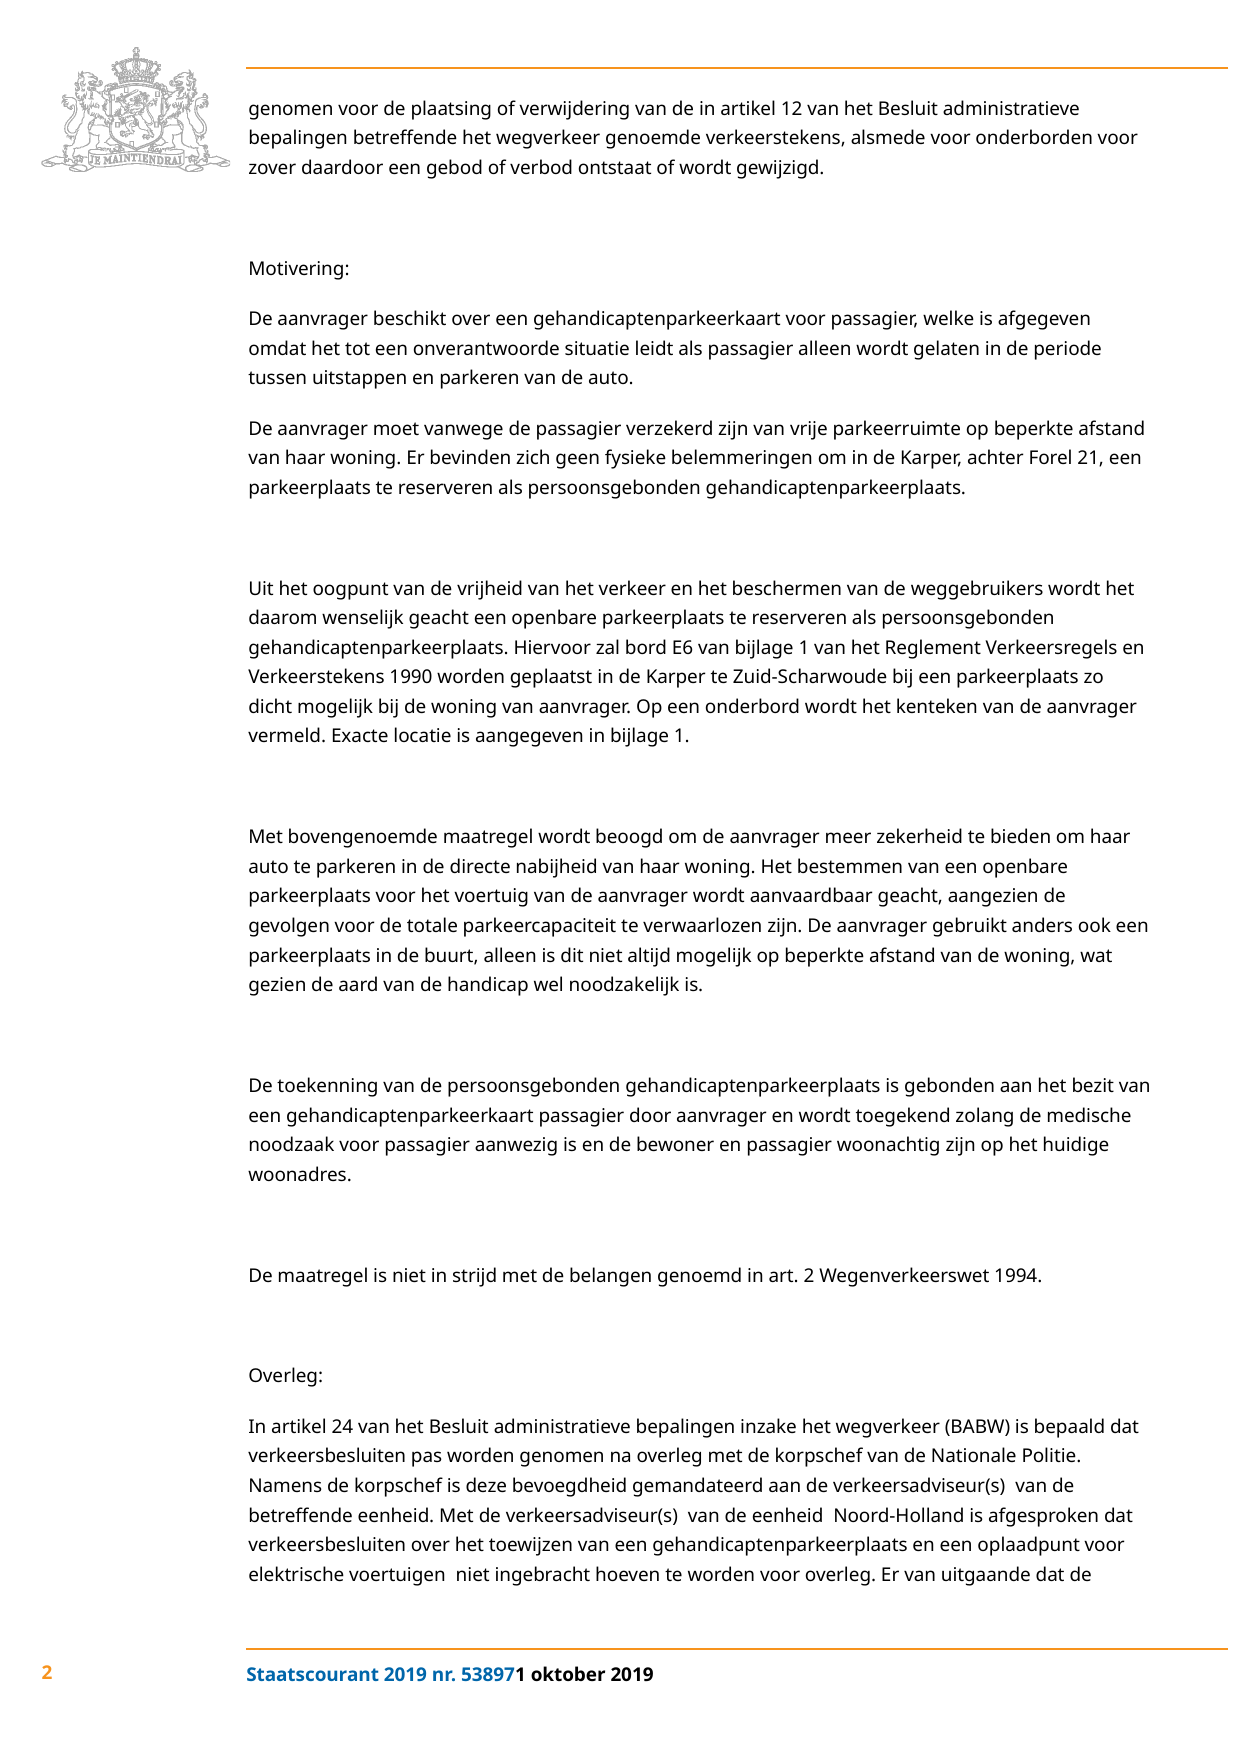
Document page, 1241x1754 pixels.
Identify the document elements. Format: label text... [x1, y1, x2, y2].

text De aanvrager beschikt over een gehandicaptenparkeerkaart voor passagier, welke is afgegeven omdat het tot een onverantwoorde situatie leidt als passagier alleen wordt gelaten in de periode tussen uitstappen en parkeren van de auto. [248, 305, 1152, 390]
text Motivering: [248, 255, 1152, 281]
text Uit het oogpunt van de vrijheid van het verkeer en het beschermen van de weggebruikers wordt het daarom wenselijk geacht een openbare parkeerplaats te reserveren als persoonsgebonden gehandicaptenparkeerplaats. Hiervoor zal bord E6 van bijlage 1 van het Reglement Verkeersregels en Verkeerstekens 1990 worden geplaatst in de Karper te Zuid-Scharwoude bij een parkeerplaats zo dicht mogelijk bij de woning van aanvrager. Op een onderbord wordt het kenteken van de aanvrager vermeld. Exacte locatie is aangegeven in bijlage 1. [248, 575, 1152, 748]
picture [41, 47, 231, 172]
text genomen voor de plaatsing of verwijdering van de in artikel 12 van het Besluit administratieve bepalingen betreffende het wegverkeer genoemde verkeerstekens, alsmede voor onderborden voor zover daardoor een gebod of verbod ontstaat of wordt gewijzigd. [248, 95, 1152, 180]
text In artikel 24 van het Besluit administratieve bepalingen inzake het wegverkeer (BABW) is bepaald dat verkeersbesluiten pas worden genomen na overleg met de korpschef van de Nationale Politie. Namens de korpschef is deze bevoegdheid gemandateerd aan de verkeersadviseur(s) van de betreffende eenheid. Met de verkeersadviseur(s) van de eenheid Noord-Holland is afgesproken dat verkeersbesluiten over het toewijzen van een gehandicaptenparkeerplaats en een oplaadpunt voor elektrische voertuigen niet ingebracht hoeven te worden voor overleg. Er van uitgaande dat de [248, 1413, 1152, 1587]
text De aanvrager moet vanwege de passagier verzekerd zijn van vrije parkeerruimte op beperkte afstand van haar woning. Er bevinden zich geen fysieke belemmeringen om in de Karper, achter Forel 21, een parkeerplaats te reserveren als persoonsgebonden gehandicaptenparkeerplaats. [248, 415, 1152, 500]
text Met bovengenoemde maatregel wordt beoogd om de aanvrager meer zekerheid te bieden om haar auto te parkeren in de directe nabijheid van haar woning. Het bestemmen van een openbare parkeerplaats voor het voertuig van de aanvrager wordt aanvaardbaar geacht, aangezien de gevolgen voor de totale parkeercapaciteit te verwaarlozen zijn. De aanvrager gebruikt anders ook een parkeerplaats in de buurt, alleen is dit niet altijd mogelijk op beperkte afstand van de woning, wat gezien de aard van de handicap wel noodzakelijk is. [248, 823, 1152, 997]
text De maatregel is niet in strijd met de belangen genoemd in art. 2 Wegenverkeerswet 1994. [248, 1262, 1152, 1288]
text Overleg: [248, 1363, 1152, 1388]
text De toekenning van de persoonsgebonden gehandicaptenparkeerplaats is gebonden aan het bezit van een gehandicaptenparkeerkaart passagier door aanvrager en wordt toegekend zolang de medische noodzaak voor passagier aanwezig is en de bewoner en passagier woonachtig zijn op het huidige woonadres. [248, 1072, 1152, 1187]
